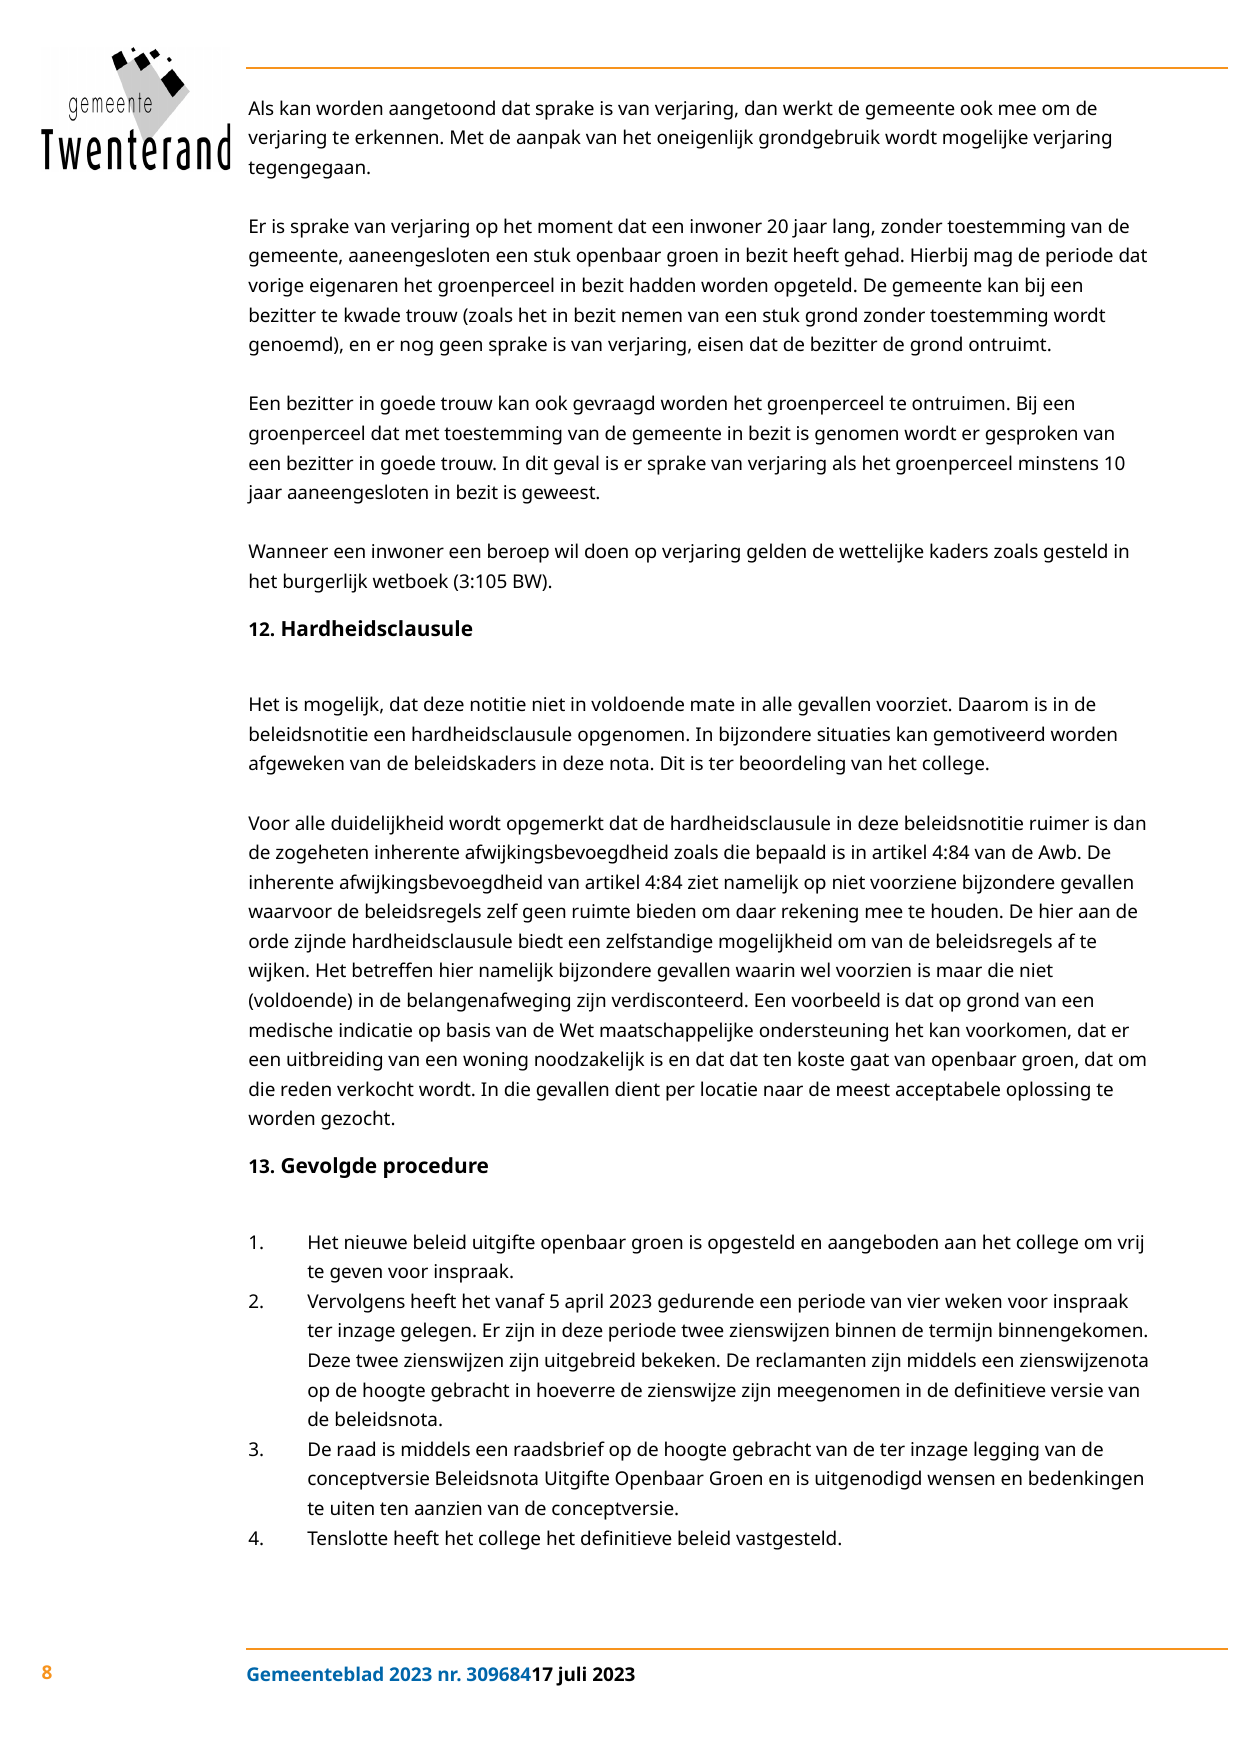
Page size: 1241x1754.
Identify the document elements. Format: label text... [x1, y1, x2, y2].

text Het is mogelijk, dat deze notitie niet in voldoende mate in alle gevallen voorziet. Daarom is in de beleidsnotitie een hardheidsclausule opgenomen. In bijzondere situaties kan gemotiveerd worden afgeweken van de beleidskaders in deze nota. Dit is ter beoordeling van het college. [248, 691, 1152, 776]
list Vervolgens heeft het vanaf 5 april 2023 gedurende een periode van vier weken voor inspraak ter inzage gelegen. Er zijn in deze periode twee zienswijzen binnen de termijn binnengekomen. Deze twee zienswijzen zijn uitgebreid bekeken. De reclamanten zijn middels een zienswijzenota op de hoogte gebracht in hoeverre de zienswijze zijn meegenomen in de definitieve versie van de beleidsnota. [248, 1288, 1152, 1432]
list Het nieuwe beleid uitgifte openbaar groen is opgesteld en aangeboden aan het college om vrij te geven voor inspraak. [248, 1229, 1152, 1284]
text Wanneer een inwoner een beroep wil doen op verjaring gelden de wettelijke kaders zoals gesteld in het burgerlijk wetboek (3:105 BW). [248, 538, 1152, 594]
list De raad is middels een raadsbrief op de hoogte gebracht van de ter inzage legging van de conceptversie Beleidsnota Uitgifte Openbaar Groen en is uitgenodigd wensen en bedenkingen te uiten ten aanzien van de conceptversie. [248, 1436, 1152, 1521]
picture [41, 47, 231, 172]
text Een bezitter in goede trouw kan ook gevraagd worden het groenperceel te ontruimen. Bij een groenperceel dat met toestemming van de gemeente in bezit is genomen wordt er gesproken van een bezitter in goede trouw. In dit geval is er sprake van verjaring als het groenperceel minstens 10 jaar aaneengesloten in bezit is geweest. [248, 391, 1152, 505]
text Als kan worden aangetoond dat sprake is van verjaring, dan werkt de gemeente ook mee om de verjaring te erkennen. Met de aanpak van het oneigenlijk grondgebruik wordt mogelijke verjaring tegengegaan. [248, 95, 1152, 180]
text 12. Hardheidsclausule [248, 614, 1152, 642]
list Tenslotte heeft het college het definitieve beleid vastgesteld. [248, 1525, 1152, 1551]
text 13. Gevolgde procedure [248, 1151, 1152, 1180]
text Er is sprake van verjaring op het moment dat een inwoner 20 jaar lang, zonder toestemming van de gemeente, aaneengesloten een stuk openbaar groen in bezit heeft gehad. Hierbij mag de periode dat vorige eigenaren het groenperceel in bezit hadden worden opgeteld. De gemeente kan bij een bezitter te kwade trouw (zoals het in bezit nemen van een stuk grond zonder toestemming wordt genoemd), en er nog geen sprake is van verjaring, eisen dat de bezitter de grond ontruimt. [248, 213, 1152, 357]
text Voor alle duidelijkheid wordt opgemerkt dat de hardheidsclausule in deze beleidsnotitie ruimer is dan de zogeheten inherente afwijkingsbevoegdheid zoals die bepaald is in artikel 4:84 van de Awb. De inherente afwijkingsbevoegdheid van artikel 4:84 ziet namelijk op niet voorziene bijzondere gevallen waarvoor de beleidsregels zelf geen ruimte bieden om daar rekening mee te houden. De hier aan de orde zijnde hardheidsclausule biedt een zelfstandige mogelijkheid om van de beleidsregels af te wijken. Het betreffen hier namelijk bijzondere gevallen waarin wel voorzien is maar die niet (voldoende) in de belangenafweging zijn verdisconteerd. Een voorbeeld is dat op grond van een medische indicatie op basis van de Wet maatschappelijke ondersteuning het kan voorkomen, dat er een uitbreiding van een woning noodzakelijk is en dat dat ten koste gaat van openbaar groen, dat om die reden verkocht wordt. In die gevallen dient per locatie naar de meest acceptabele oplossing te worden gezocht. [248, 810, 1152, 1131]
